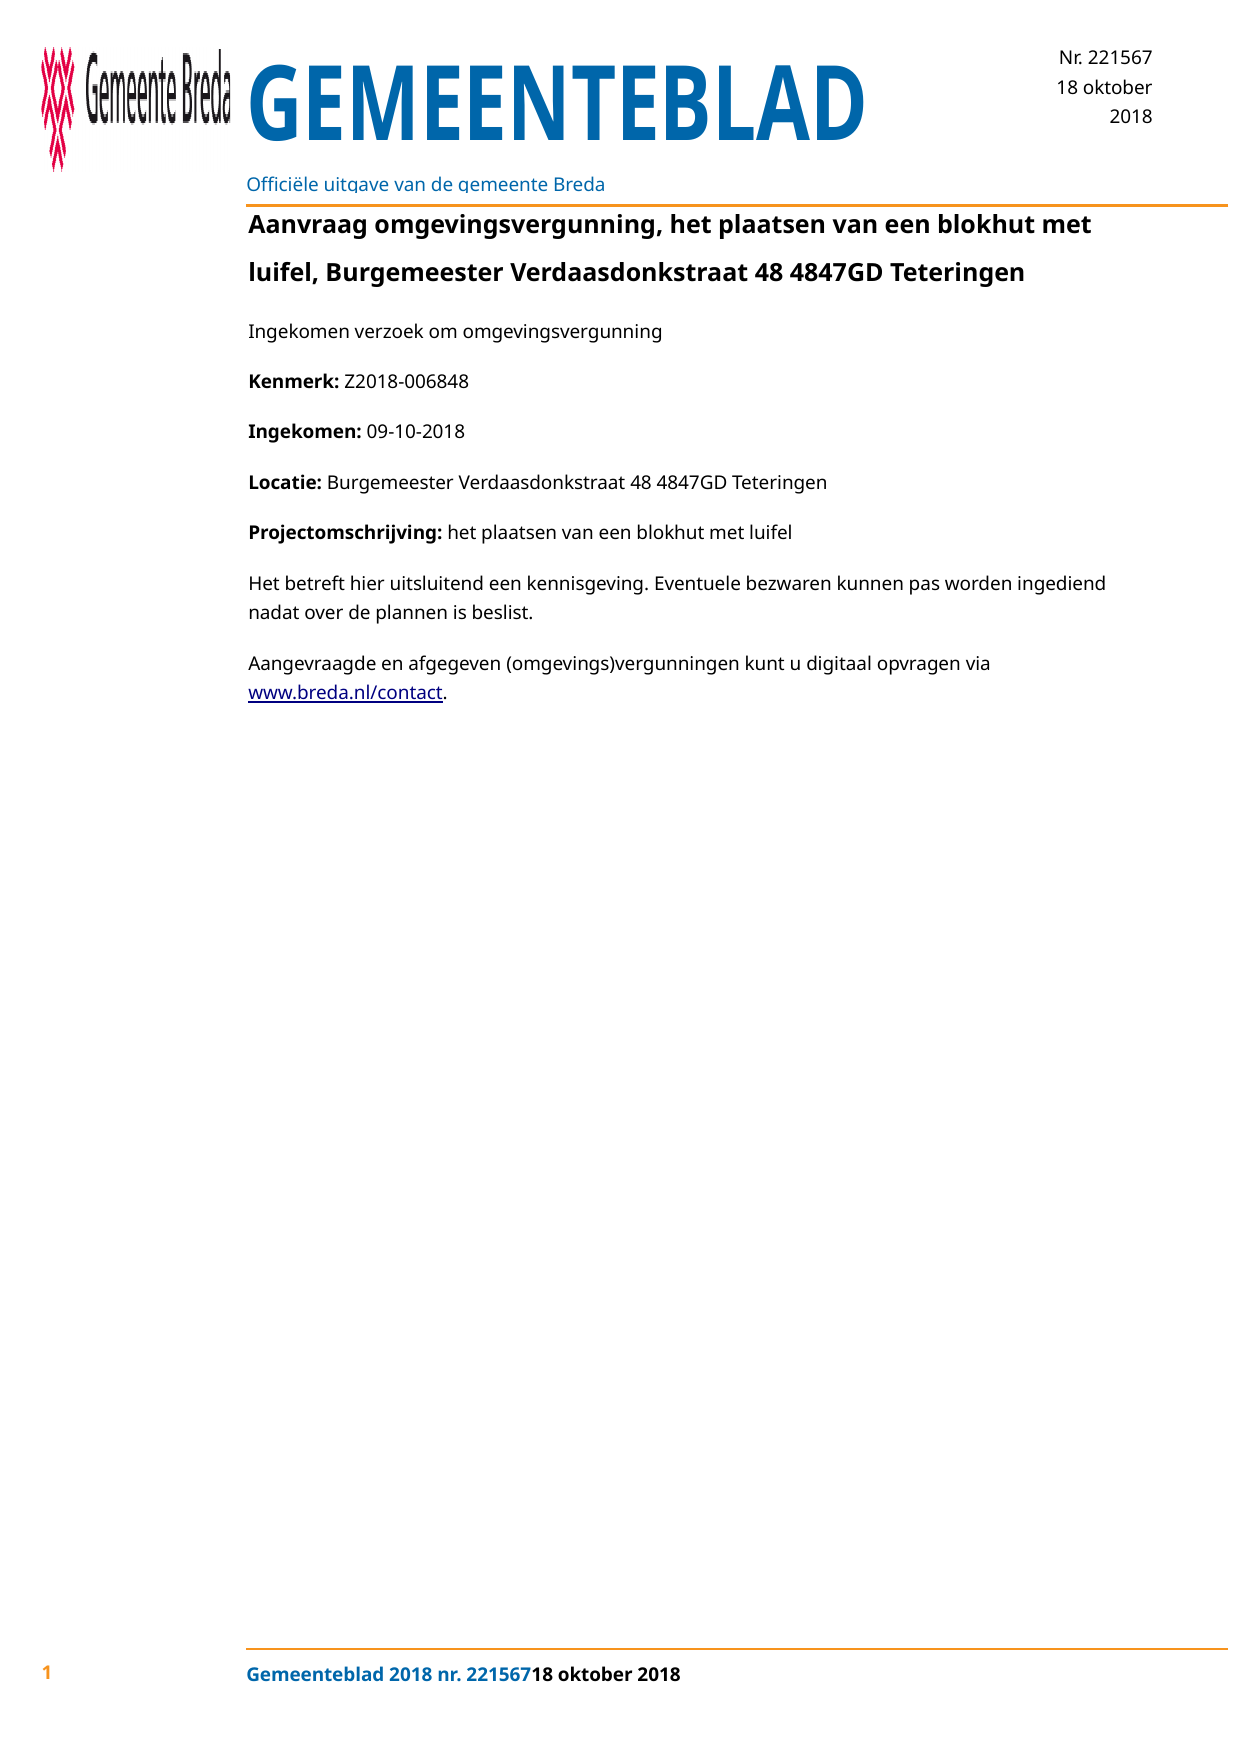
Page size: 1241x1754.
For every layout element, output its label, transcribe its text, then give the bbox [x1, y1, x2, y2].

text Kenmerk: Z2018-006848 [248, 368, 1152, 394]
picture [41, 47, 231, 172]
text Ingekomen verzoek om omgevingsvergunning [248, 318, 1152, 344]
text Ingekomen: 09-10-2018 [248, 419, 1152, 444]
text Het betreft hier uitsluitend een kennisgeving. Eventuele bezwaren kunnen pas worden ingediend nadat over de plannen is beslist. [248, 570, 1152, 625]
text Aanvraag omgevingsvergunning, het plaatsen van een blokhut met luifel, Burgemeester Verdaasdonkstraat 48 4847GD Teteringen [248, 207, 1152, 288]
text Projectomschrijving: het plaatsen van een blokhut met luifel [248, 519, 1152, 545]
text Locatie: Burgemeester Verdaasdonkstraat 48 4847GD Teteringen [248, 469, 1152, 495]
text Aangevraagde en afgegeven (omgevings)vergunningen kunt u digitaal opvragen via www.breda.nl/contact. [248, 650, 1152, 705]
